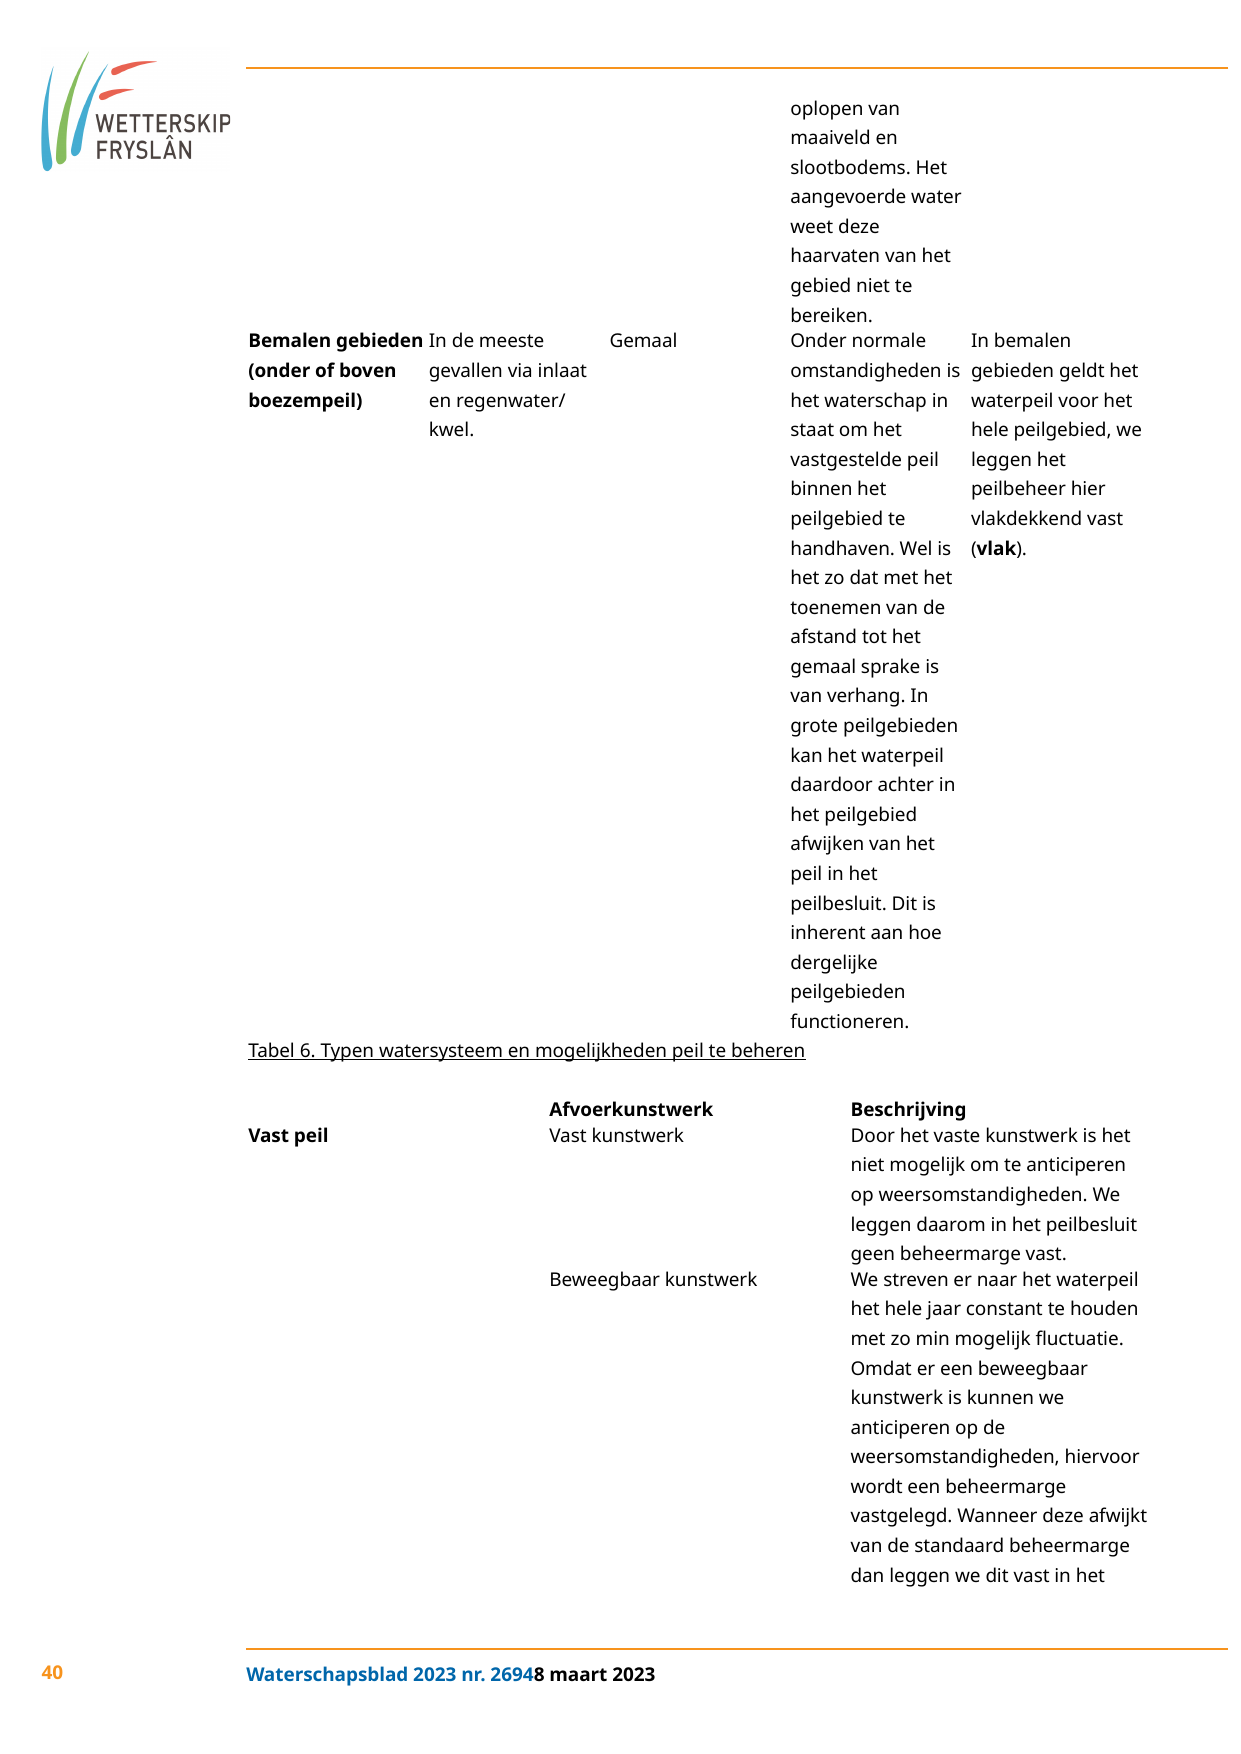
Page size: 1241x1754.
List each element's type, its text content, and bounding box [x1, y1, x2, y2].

table_header Beschrijving [850, 1096, 1152, 1122]
table_header [248, 1096, 549, 1122]
table_cell Gemaal [609, 328, 790, 1034]
table_cell [248, 95, 429, 328]
table_cell In bemalen gebieden geldt het waterpeil voor het hele peilgebied, we leggen het peilbeheer hier vlakdekkend vast (vlak). [971, 328, 1152, 1034]
table_cell Onder normale omstandigheden is het waterschap in staat om het vastgestelde peil binnen het peilgebied te handhaven. Wel is het zo dat met het toenemen van de afstand tot het gemaal sprake is van verhang. In grote peilgebieden kan het waterpeil daardoor achter in het peilgebied afwijken van het peil in het peilbesluit. Dit is inherent aan hoe dergelijke peilgebieden functioneren. [790, 328, 971, 1034]
table_header Afvoerkunstwerk [549, 1096, 850, 1122]
table_cell Beweegbaar kunstwerk [549, 1266, 850, 1588]
table_cell Vast kunstwerk [549, 1122, 850, 1266]
table_cell oplopen van maaiveld en slootbodems. Het aangevoerde water weet deze haarvaten van het gebied niet te bereiken. [790, 95, 971, 328]
table_cell Door het vaste kunstwerk is het niet mogelijk om te anticiperen op weersomstandigheden. We leggen daarom in het peilbesluit geen beheermarge vast. [850, 1122, 1152, 1266]
text Tabel 6. Typen watersysteem en mogelijkheden peil te beheren [248, 1037, 1152, 1063]
table_cell We streven er naar het waterpeil het hele jaar constant te houden met zo min mogelijk fluctuatie. Omdat er een beweegbaar kunstwerk is kunnen we anticiperen op de weersomstandigheden, hiervoor wordt een beheermarge vastgelegd. Wanneer deze afwijkt van de standaard beheermarge dan leggen we dit vast in het [850, 1266, 1152, 1588]
table_cell In de meeste gevallen via inlaat en regenwater/ kwel. [429, 328, 609, 1034]
picture [41, 47, 231, 172]
table_cell [429, 95, 609, 328]
table_cell Bemalen gebieden (onder of boven boezempeil) [248, 328, 429, 1034]
table_cell [609, 95, 790, 328]
table_cell [971, 95, 1152, 328]
table_cell Vast peil [248, 1122, 549, 1588]
